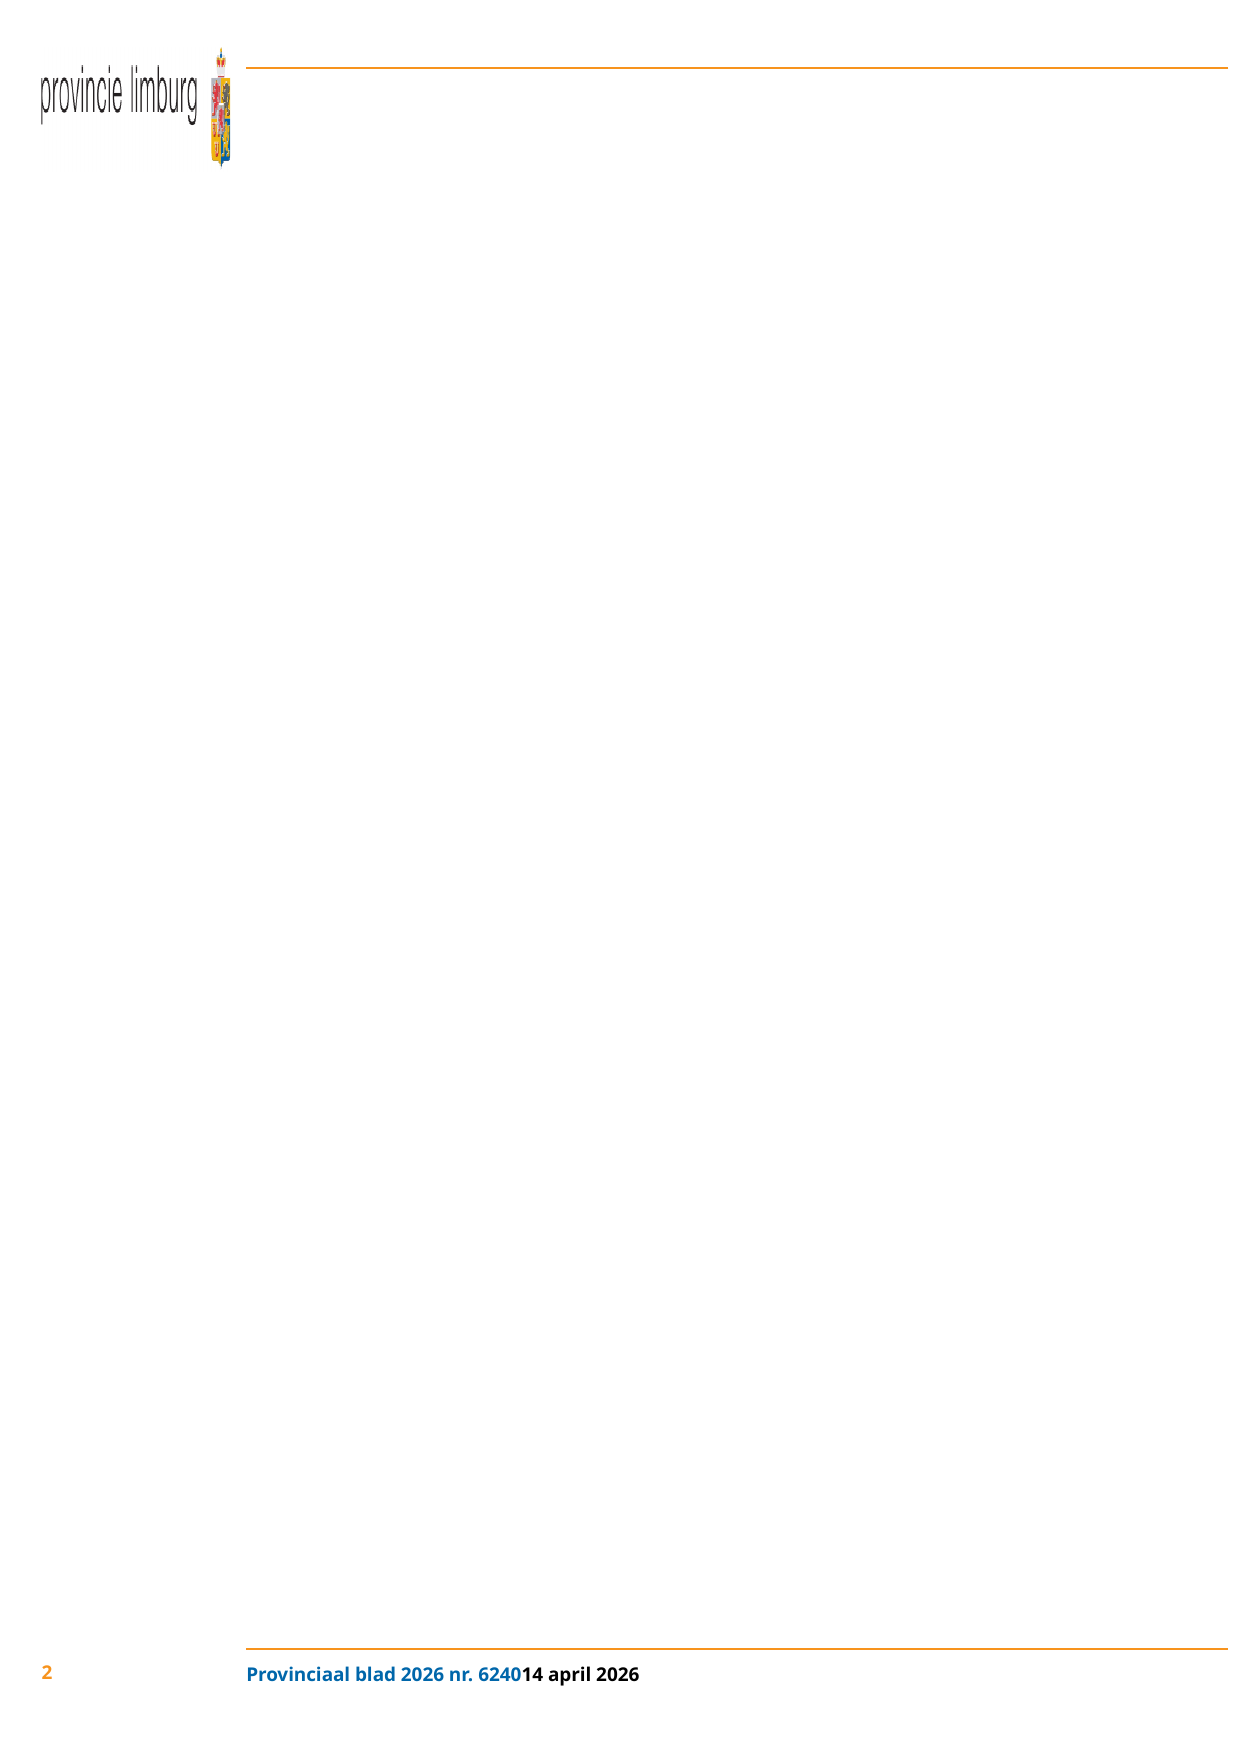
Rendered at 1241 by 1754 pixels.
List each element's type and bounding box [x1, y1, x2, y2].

picture [41, 47, 231, 172]
